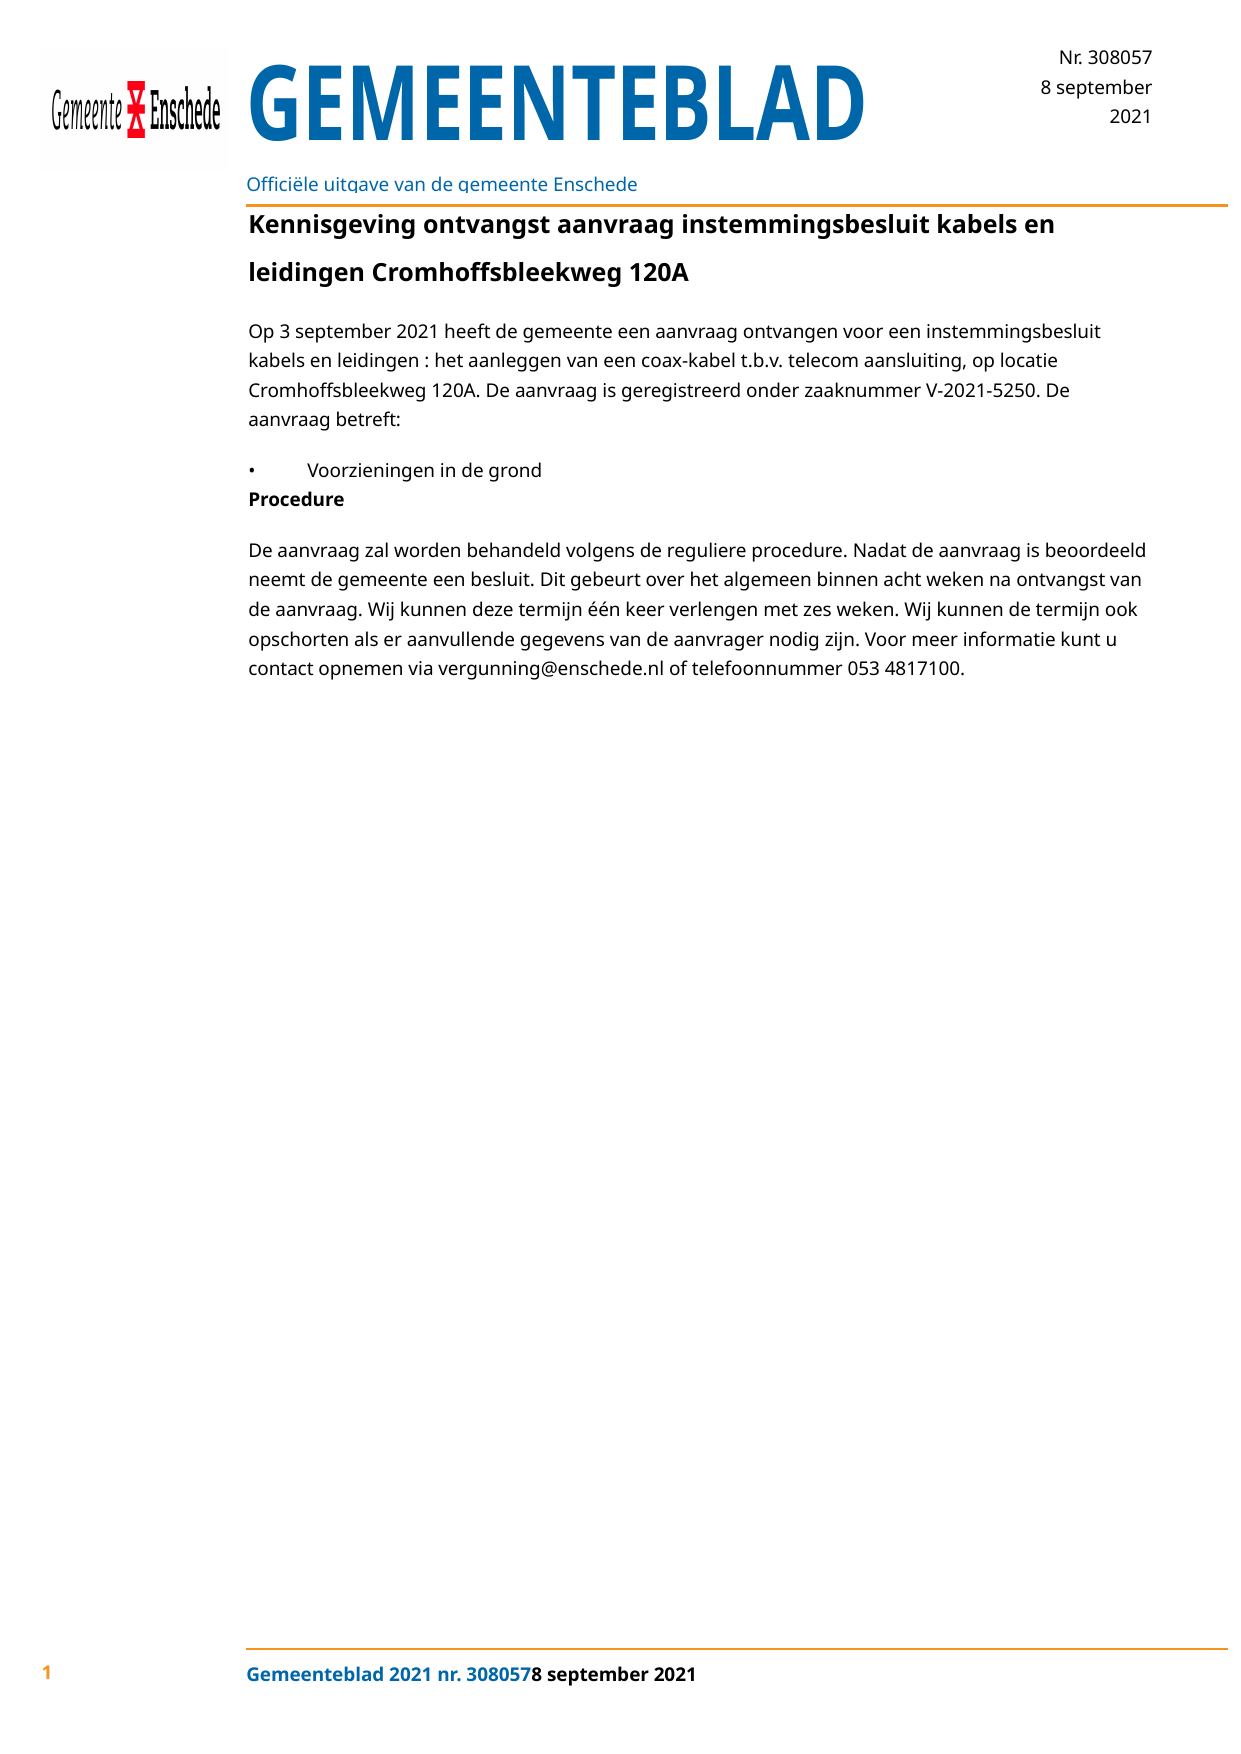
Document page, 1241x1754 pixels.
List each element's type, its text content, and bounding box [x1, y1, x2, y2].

text Procedure [248, 487, 1152, 512]
text Op 3 september 2021 heeft de gemeente een aanvraag ontvangen voor een instemmingsbesluit kabels en leidingen : het aanleggen van een coax-kabel t.b.v. telecom aansluiting, op locatie Cromhoffsbleekweg 120A. De aanvraag is geregistreerd onder zaaknummer V-2021-5250. De aanvraag betreft: [248, 318, 1152, 432]
picture [41, 47, 231, 172]
text Kennisgeving ontvangst aanvraag instemmingsbesluit kabels en leidingen Cromhoffsbleekweg 120A [248, 207, 1152, 288]
list Voorzieningen in de grond [248, 457, 1152, 483]
text De aanvraag zal worden behandeld volgens de reguliere procedure. Nadat de aanvraag is beoordeeld neemt de gemeente een besluit. Dit gebeurt over het algemeen binnen acht weken na ontvangst van de aanvraag. Wij kunnen deze termijn één keer verlengen met zes weken. Wij kunnen de termijn ook opschorten als er aanvullende gegevens van de aanvrager nodig zijn. Voor meer informatie kunt u contact opnemen via vergunning@enschede.nl of telefoonnummer 053 4817100. [248, 537, 1152, 681]
